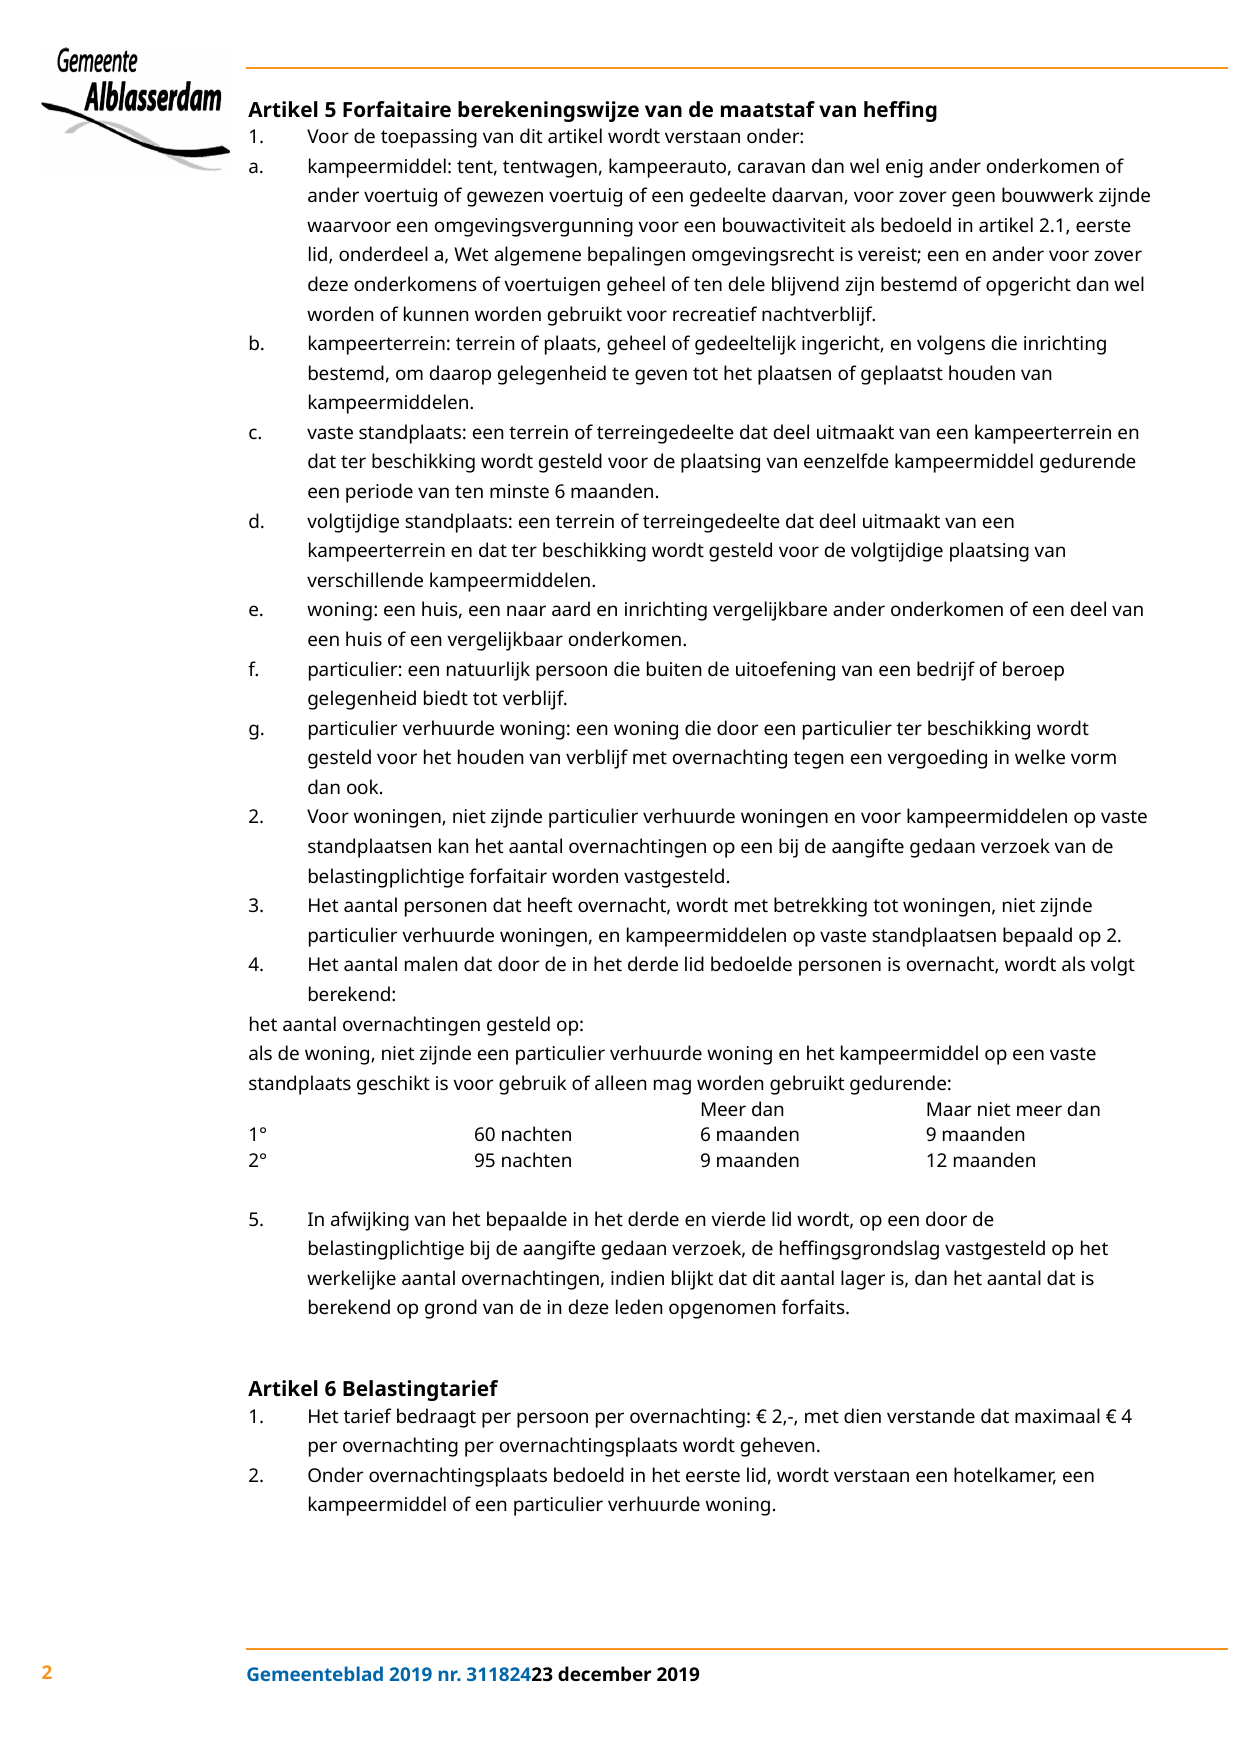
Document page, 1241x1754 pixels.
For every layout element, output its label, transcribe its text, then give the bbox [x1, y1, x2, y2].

table_cell 2° [248, 1147, 474, 1173]
table_cell 9 maanden [700, 1147, 926, 1173]
table_header als de woning, niet zijnde een particulier verhuurde woning en het kampeermiddel op een vaste standplaats geschikt is voor gebruik of alleen mag worden gebruikt gedurende: [248, 1040, 1152, 1096]
list Het tarief bedraagt per persoon per overnachting: € 2,-, met dien verstande dat maximaal € 4 per overnachting per overnachtingsplaats wordt geheven. [248, 1403, 1152, 1458]
list woning: een huis, een naar aard en inrichting vergelijkbare ander onderkomen of een deel van een huis of een vergelijkbaar onderkomen. [248, 597, 1152, 652]
picture [41, 47, 231, 172]
list Het aantal malen dat door de in het derde lid bedoelde personen is overnacht, wordt als volgt berekend: [248, 952, 1152, 1007]
table_cell 6 maanden [700, 1121, 926, 1147]
list In afwijking van het bepaalde in het derde en vierde lid wordt, op een door de belastingplichtige bij de aangifte gedaan verzoek, de heffingsgrondslag vastgesteld op het werkelijke aantal overnachtingen, indien blijkt dat dit aantal lager is, dan het aantal dat is berekend op grond van de in deze leden opgenomen forfaits. [248, 1206, 1152, 1320]
list Het aantal personen dat heeft overnacht, wordt met betrekking tot woningen, niet zijnde particulier verhuurde woningen, en kampeermiddelen op vaste standplaatsen bepaald op 2. [248, 892, 1152, 948]
list Onder overnachtingsplaats bedoeld in het eerste lid, wordt verstaan een hotelkamer, een kampeermiddel of een particulier verhuurde woning. [248, 1462, 1152, 1517]
table_cell Meer dan [700, 1096, 926, 1121]
text het aantal overnachtingen gesteld op: [248, 1011, 1152, 1036]
list vaste standplaats: een terrein of terreingedeelte dat deel uitmaakt van een kampeerterrein en dat ter beschikking wordt gesteld voor de plaatsing van eenzelfde kampeermiddel gedurende een periode van ten minste 6 maanden. [248, 419, 1152, 504]
table_cell 12 maanden [926, 1147, 1152, 1173]
list kampeermiddel: tent, tentwagen, kampeerauto, caravan dan wel enig ander onderkomen of ander voertuig of gewezen voertuig of een gedeelte daarvan, voor zover geen bouwwerk zijnde waarvoor een omgevingsvergunning voor een bouwactiviteit als bedoeld in artikel 2.1, eerste lid, onderdeel a, Wet algemene bepalingen omgevingsrecht is vereist; een en ander voor zover deze onderkomens of voertuigen geheel of ten dele blijvend zijn bestemd of opgericht dan wel worden of kunnen worden gebruikt voor recreatief nachtverblijf. [248, 153, 1152, 326]
text Artikel 5 Forfaitaire berekeningswijze van de maatstaf van heffing [248, 95, 1152, 123]
list kampeerterrein: terrein of plaats, geheel of gedeeltelijk ingericht, en volgens die inrichting bestemd, om daarop gelegenheid te geven tot het plaatsen of geplaatst houden van kampeermiddelen. [248, 330, 1152, 415]
table_cell 95 nachten [474, 1147, 700, 1173]
list Voor woningen, niet zijnde particulier verhuurde woningen en voor kampeermiddelen op vaste standplaatsen kan het aantal overnachtingen op een bij de aangifte gedaan verzoek van de belastingplichtige forfaitair worden vastgesteld. [248, 804, 1152, 888]
list particulier: een natuurlijk persoon die buiten de uitoefening van een bedrijf of beroep gelegenheid biedt tot verblijf. [248, 656, 1152, 711]
table_cell Maar niet meer dan [926, 1096, 1152, 1121]
list particulier verhuurde woning: een woning die door een particulier ter beschikking wordt gesteld voor het houden van verblijf met overnachting tegen een vergoeding in welke vorm dan ook. [248, 715, 1152, 800]
table_cell [248, 1096, 474, 1121]
table_cell 60 nachten [474, 1121, 700, 1147]
table_cell 1° [248, 1121, 474, 1147]
table_cell 9 maanden [926, 1121, 1152, 1147]
list Voor de toepassing van dit artikel wordt verstaan onder: [248, 123, 1152, 149]
text Artikel 6 Belastingtarief [248, 1374, 1152, 1403]
list volgtijdige standplaats: een terrein of terreingedeelte dat deel uitmaakt van een kampeerterrein en dat ter beschikking wordt gesteld voor de volgtijdige plaatsing van verschillende kampeermiddelen. [248, 508, 1152, 593]
table_cell [474, 1096, 700, 1121]
